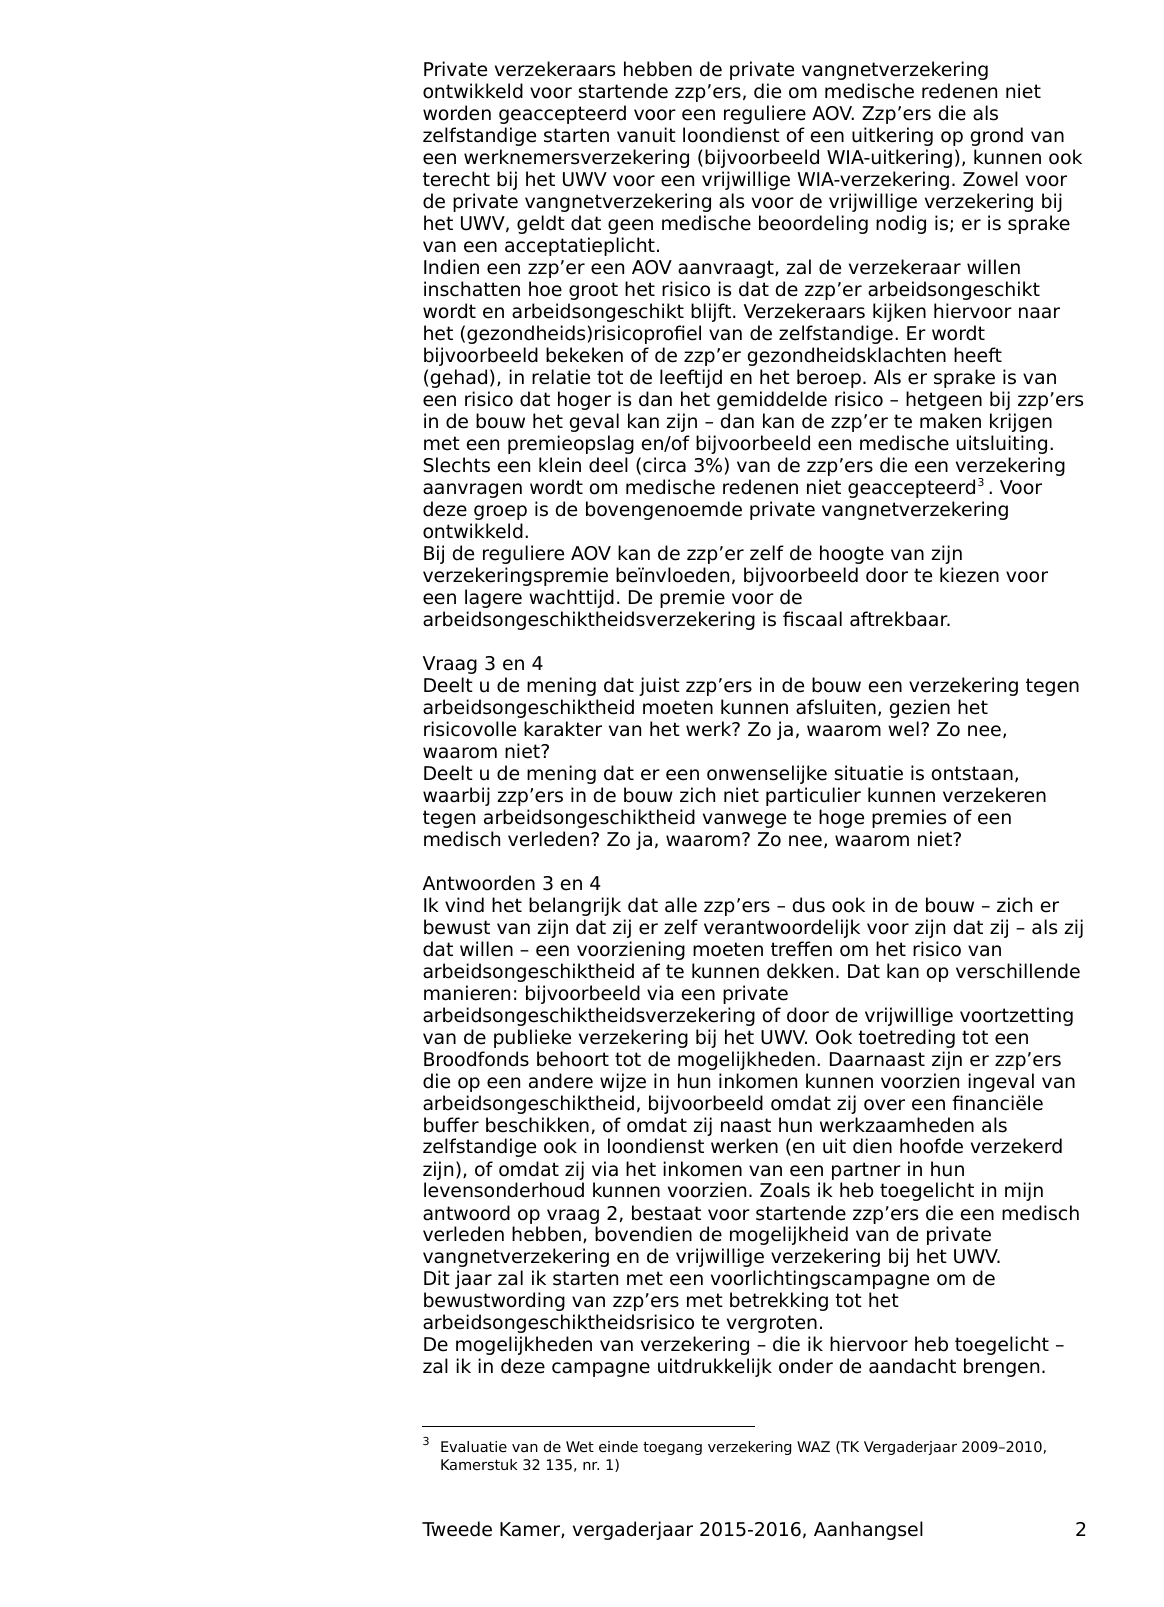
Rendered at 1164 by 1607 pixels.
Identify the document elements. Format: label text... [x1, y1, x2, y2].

text Dit jaar zal ik starten met een voorlichtingscampagne om de bewustwording van zzp’ers met betrekking tot het arbeidsongeschiktheidsrisico te vergroten. [422, 1268, 1087, 1334]
text Private verzekeraars hebben de private vangnetverzekering ontwikkeld voor startende zzp’ers, die om medische redenen niet worden geaccepteerd voor een reguliere AOV. Zzp’ers die als zelfstandige starten vanuit loondienst of een uitkering op grond van een werknemersverzekering (bijvoorbeeld WIA-uitkering), kunnen ook terecht bij het UWV voor een vrijwillige WIA-verzekering. Zowel voor de private vangnetverzekering als voor de vrijwillige verzekering bij het UWV, geldt dat geen medische beoordeling nodig is; er is sprake van een acceptatieplicht. [422, 59, 1087, 257]
text Deelt u de mening dat er een onwenselijke situatie is ontstaan, waarbij zzp’ers in de bouw zich niet particulier kunnen verzekeren tegen arbeidsongeschiktheid vanwege te hoge premies of een medisch verleden? Zo ja, waarom? Zo nee, waarom niet? [422, 763, 1087, 851]
text Indien een zzp’er een AOV aanvraagt, zal de verzekeraar willen inschatten hoe groot het risico is dat de zzp’er arbeidsongeschikt wordt en arbeidsongeschikt blijft. Verzekeraars kijken hiervoor naar het (gezondheids)risicoprofiel van de zelfstandige. Er wordt bijvoorbeeld bekeken of de zzp’er gezondheidsklachten heeft (gehad), in relatie tot de leeftijd en het beroep. Als er sprake is van een risico dat hoger is dan het gemiddelde risico – hetgeen bij zzp’ers in de bouw het geval kan zijn – dan kan de zzp’er te maken krijgen met een premieopslag en/of bijvoorbeeld een medische uitsluiting. Slechts een klein deel (circa 3%) van de zzp’ers die een verzekering aanvragen wordt om medische redenen niet geaccepteerd. Voor deze groep is de bovengenoemde private vangnetverzekering ontwikkeld. [422, 257, 1087, 543]
text Ik vind het belangrijk dat alle zzp’ers – dus ook in de bouw – zich er bewust van zijn dat zij er zelf verantwoordelijk voor zijn dat zij – als zij dat willen – een voorziening moeten treffen om het risico van arbeidsongeschiktheid af te kunnen dekken. Dat kan op verschillende manieren: bijvoorbeeld via een private arbeidsongeschiktheidsverzekering of door de vrijwillige voortzetting van de publieke verzekering bij het UWV. Ook toetreding tot een Broodfonds behoort tot de mogelijkheden. Daarnaast zijn er zzp’ers die op een andere wijze in hun inkomen kunnen voorzien ingeval van arbeidsongeschiktheid, bijvoorbeeld omdat zij over een financiële buffer beschikken, of omdat zij naast hun werkzaamheden als zelfstandige ook in loondienst werken (en uit dien hoofde verzekerd zijn), of omdat zij via het inkomen van een partner in hun levensonderhoud kunnen voorzien. Zoals ik heb toegelicht in mijn antwoord op vraag 2, bestaat voor startende zzp’ers die een medisch verleden hebben, bovendien de mogelijkheid van de private vangnetverzekering en de vrijwillige verzekering bij het UWV. [422, 895, 1087, 1268]
text Deelt u de mening dat juist zzp’ers in de bouw een verzekering tegen arbeidsongeschiktheid moeten kunnen afsluiten, gezien het risicovolle karakter van het werk? Zo ja, waarom wel? Zo nee, waarom niet? [422, 675, 1087, 763]
text Vraag 3 en 4 [422, 653, 1087, 675]
text Bij de reguliere AOV kan de zzp’er zelf de hoogte van zijn verzekeringspremie beïnvloeden, bijvoorbeeld door te kiezen voor een lagere wachttijd. De premie voor de arbeidsongeschiktheidsverzekering is fiscaal aftrekbaar. [422, 543, 1087, 631]
text Antwoorden 3 en 4 [422, 873, 1087, 895]
text Evaluatie van de Wet einde toegang verzekering WAZ (TK Vergaderjaar 2009–2010, Kamerstuk 32 135, nr. 1) [422, 1435, 1087, 1474]
text De mogelijkheden van verzekering – die ik hiervoor heb toegelicht – zal ik in deze campagne uitdrukkelijk onder de aandacht brengen. [422, 1334, 1087, 1378]
